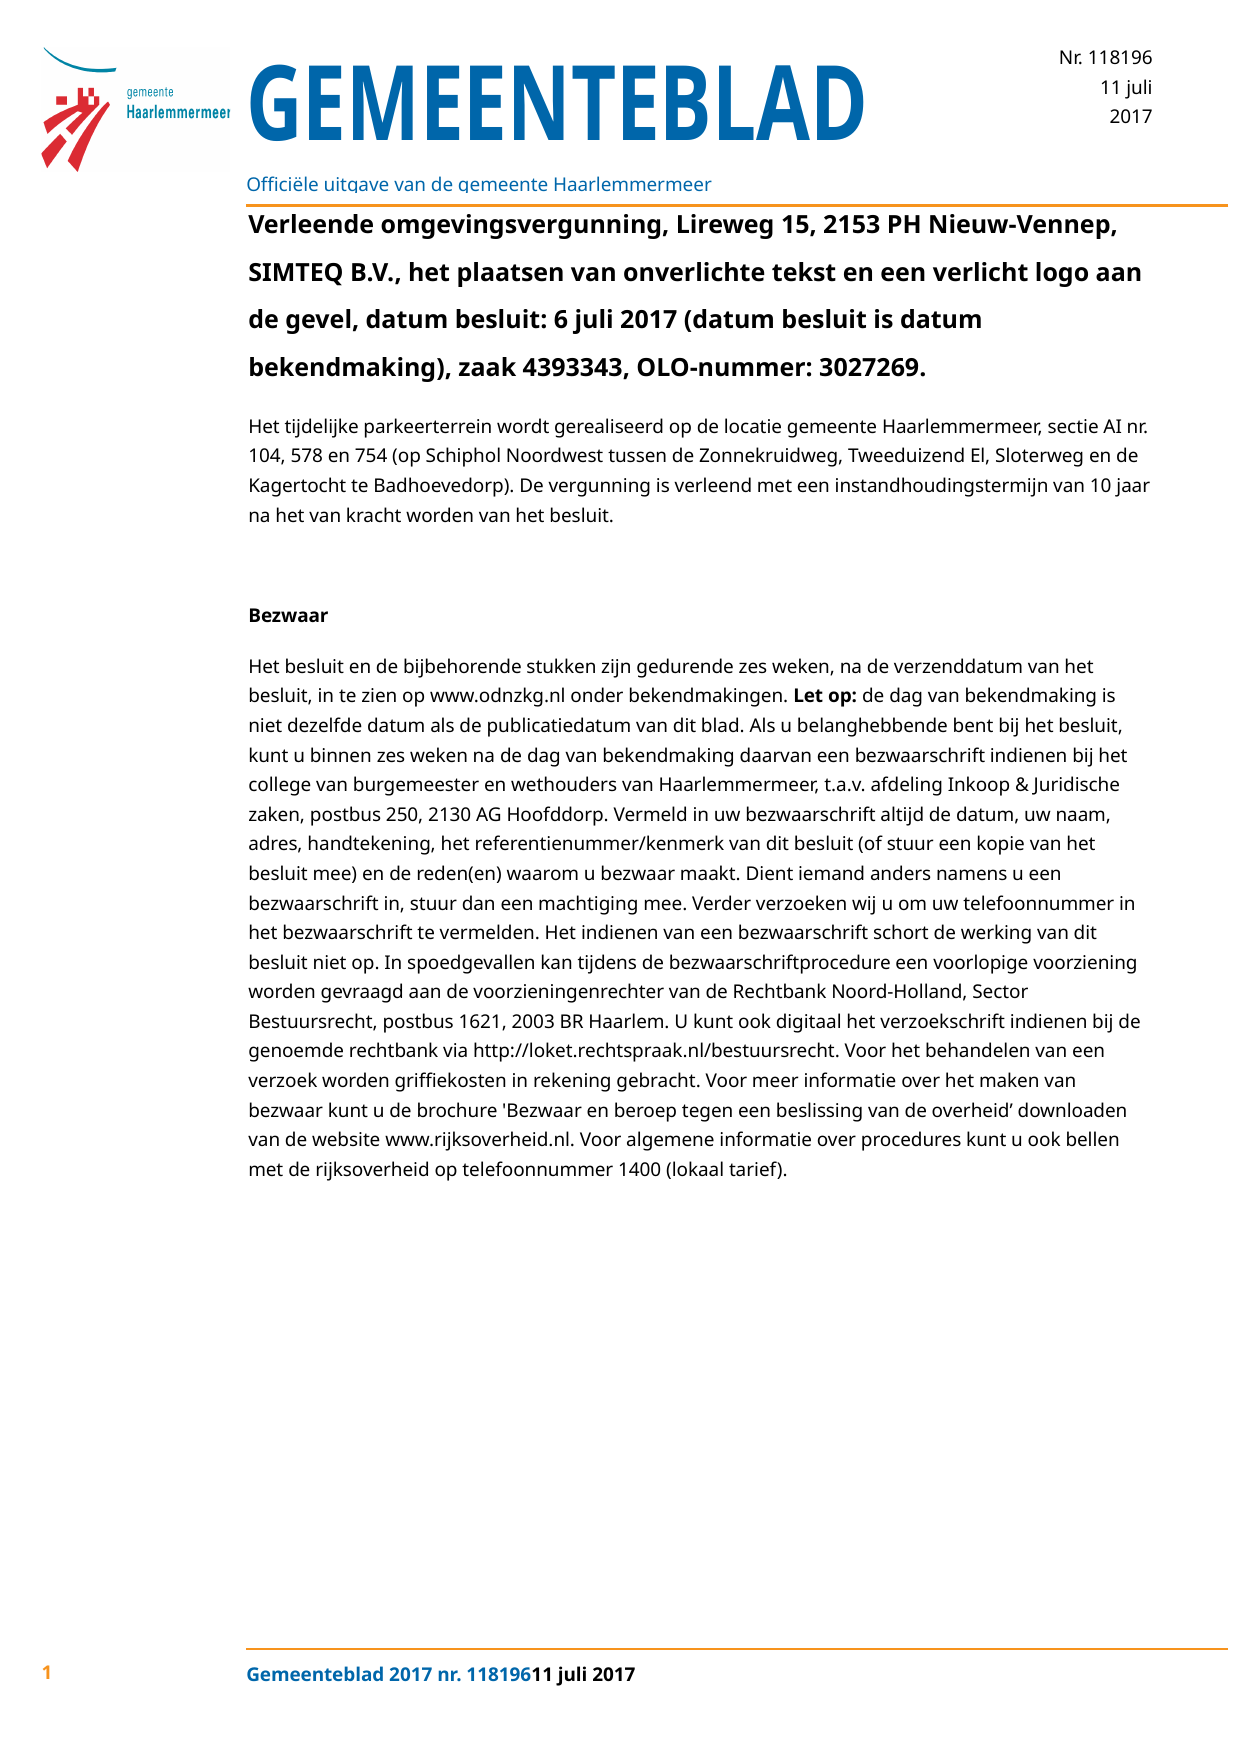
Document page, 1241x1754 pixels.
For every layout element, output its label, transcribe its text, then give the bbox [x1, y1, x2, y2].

text Het besluit en de bijbehorende stukken zijn gedurende zes weken, na de verzenddatum van het besluit, in te zien op www.odnzkg.nl onder bekendmakingen. Let op: de dag van bekendmaking is niet dezelfde datum als de publicatiedatum van dit blad. Als u belanghebbende bent bij het besluit, kunt u binnen zes weken na de dag van bekendmaking daarvan een bezwaarschrift indienen bij het college van burgemeester en wethouders van Haarlemmermeer, t.a.v. afdeling Inkoop & Juridische zaken, postbus 250, 2130 AG Hoofddorp. Vermeld in uw bezwaarschrift altijd de datum, uw naam, adres, handtekening, het referentienummer/kenmerk van dit besluit (of stuur een kopie van het besluit mee) en de reden(en) waarom u bezwaar maakt. Dient iemand anders namens u een bezwaarschrift in, stuur dan een machtiging mee. Verder verzoeken wij u om uw telefoonnummer in het bezwaarschrift te vermelden. Het indienen van een bezwaarschrift schort de werking van dit besluit niet op. In spoedgevallen kan tijdens de bezwaarschriftprocedure een voorlopige voorziening worden gevraagd aan de voorzieningenrechter van de Rechtbank Noord-Holland, Sector Bestuursrecht, postbus 1621, 2003 BR Haarlem. U kunt ook digitaal het verzoekschrift indienen bij de genoemde rechtbank via http://loket.rechtspraak.nl/bestuursrecht. Voor het behandelen van een verzoek worden griffiekosten in rekening gebracht. Voor meer informatie over het maken van bezwaar kunt u de brochure 'Bezwaar en beroep tegen een beslissing van de overheid’ downloaden van de website www.rijksoverheid.nl. Voor algemene informatie over procedures kunt u ook bellen met de rijksoverheid op telefoonnummer 1400 (lokaal tarief). [248, 653, 1152, 1182]
text Het tijdelijke parkeerterrein wordt gerealiseerd op de locatie gemeente Haarlemmermeer, sectie AI nr. 104, 578 en 754 (op Schiphol Noordwest tussen de Zonnekruidweg, Tweeduizend El, Sloterweg en de Kagertocht te Badhoevedorp). De vergunning is verleend met een instandhoudingstermijn van 10 jaar na het van kracht worden van het besluit. [248, 413, 1152, 528]
picture [41, 47, 231, 172]
text Bezwaar [248, 603, 1152, 628]
text Verleende omgevingsvergunning, Lireweg 15, 2153 PH Nieuw-Vennep, SIMTEQ B.V., het plaatsen van onverlichte tekst en een verlicht logo aan de gevel, datum besluit: 6 juli 2017 (datum besluit is datum bekendmaking), zaak 4393343, OLO-nummer: 3027269. [248, 207, 1152, 384]
